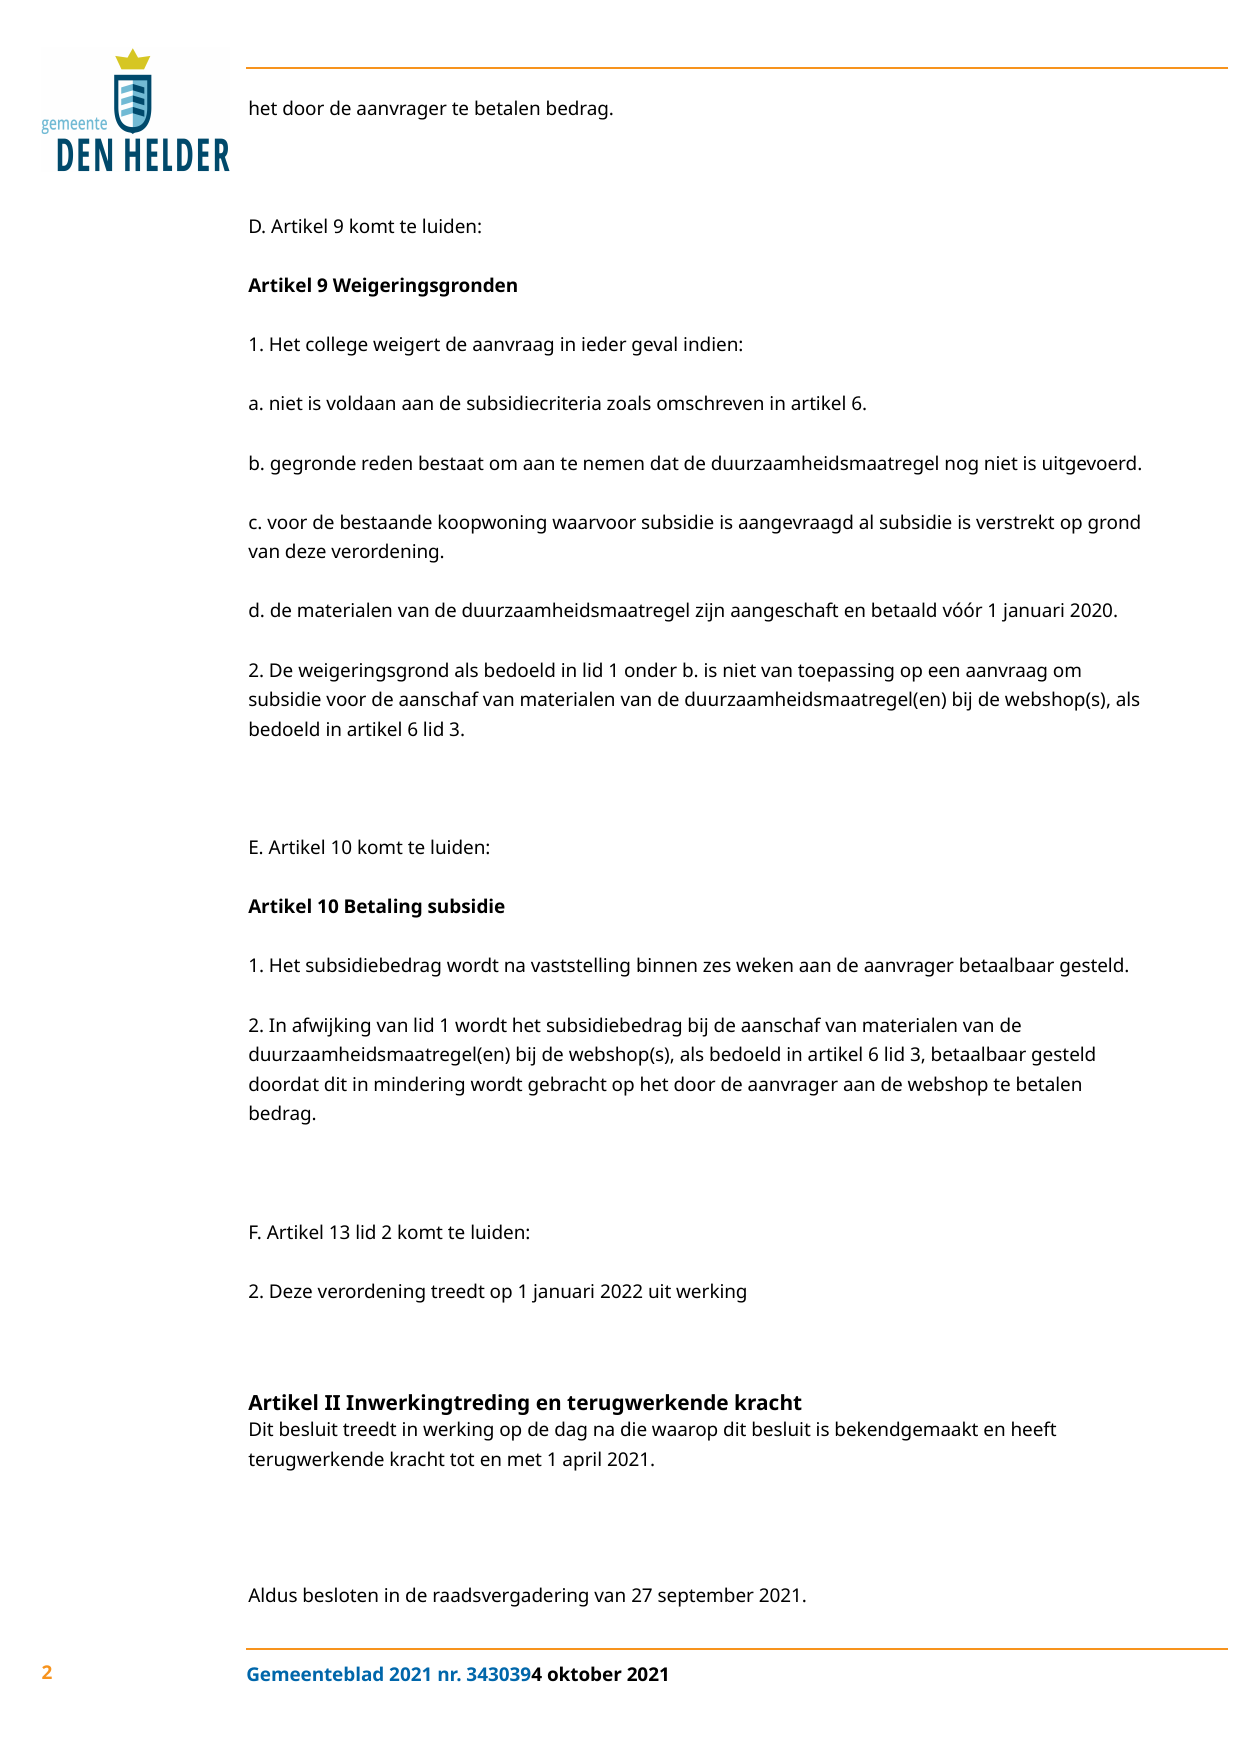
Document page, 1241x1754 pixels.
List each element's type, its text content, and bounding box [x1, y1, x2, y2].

text d. de materialen van de duurzaamheidsmaatregel zijn aangeschaft en betaald vóór 1 januari 2020. [248, 598, 1152, 623]
text Aldus besloten in de raadsvergadering van 27 september 2021. [248, 1582, 1152, 1608]
picture [63, 144, 68, 165]
text 2. In afwijking van lid 1 wordt het subsidiebedrag bij de aanschaf van materialen van de duurzaamheidsmaatregel(en) bij de webshop(s), als bedoeld in artikel 6 lid 3, betaalbaar gesteld doordat dit in mindering wordt gebracht op het door de aanvrager aan de webshop te betalen bedrag. [248, 1012, 1152, 1126]
picture [130, 157, 135, 172]
text E. Artikel 10 komt te luiden: [248, 834, 1152, 860]
text c. voor de bestaande koopwoning waarvoor subsidie is aangevraagd al subsidie is verstrekt op grond van deze verordening. [248, 509, 1152, 564]
text 1. Het college weigert de aanvraag in ieder geval indien: [248, 331, 1152, 357]
text b. gegronde reden bestaat om aan te nemen dat de duurzaamheidsmaatregel nog niet is uitgevoerd. [248, 450, 1152, 476]
text 1. Het subsidiebedrag wordt na vaststelling binnen zes weken aan de aanvrager betaalbaar gesteld. [248, 953, 1152, 978]
text a. niet is voldaan aan de subsidiecriteria zoals omschreven in artikel 6. [248, 391, 1152, 416]
picture [41, 47, 231, 172]
picture [182, 144, 187, 165]
text het door de aanvrager te betalen bedrag. [248, 95, 1152, 121]
picture [100, 154, 106, 172]
text 2. De weigeringsgrond als bedoeld in lid 1 onder b. is niet van toepassing op een aanvraag om subsidie voor de aanschaf van materialen van de duurzaamheidsmaatregel(en) bij de webshop(s), als bedoeld in artikel 6 lid 3. [248, 657, 1152, 742]
text Artikel II Inwerkingtreding en terugwerkende kracht [248, 1388, 1152, 1416]
text Dit besluit treedt in werking op de dag na die waarop dit besluit is bekendgemaakt en heeft terugwerkende kracht tot en met 1 april 2021. [248, 1416, 1152, 1471]
text 2. Deze verordening treedt op 1 januari 2022 uit werking [248, 1278, 1152, 1304]
text F. Artikel 13 lid 2 komt te luiden: [248, 1219, 1152, 1245]
picture [220, 160, 224, 172]
text Artikel 9 Weigeringsgronden [248, 272, 1152, 298]
text Artikel 10 Betaling subsidie [248, 893, 1152, 919]
text D. Artikel 9 komt te luiden: [248, 213, 1152, 239]
